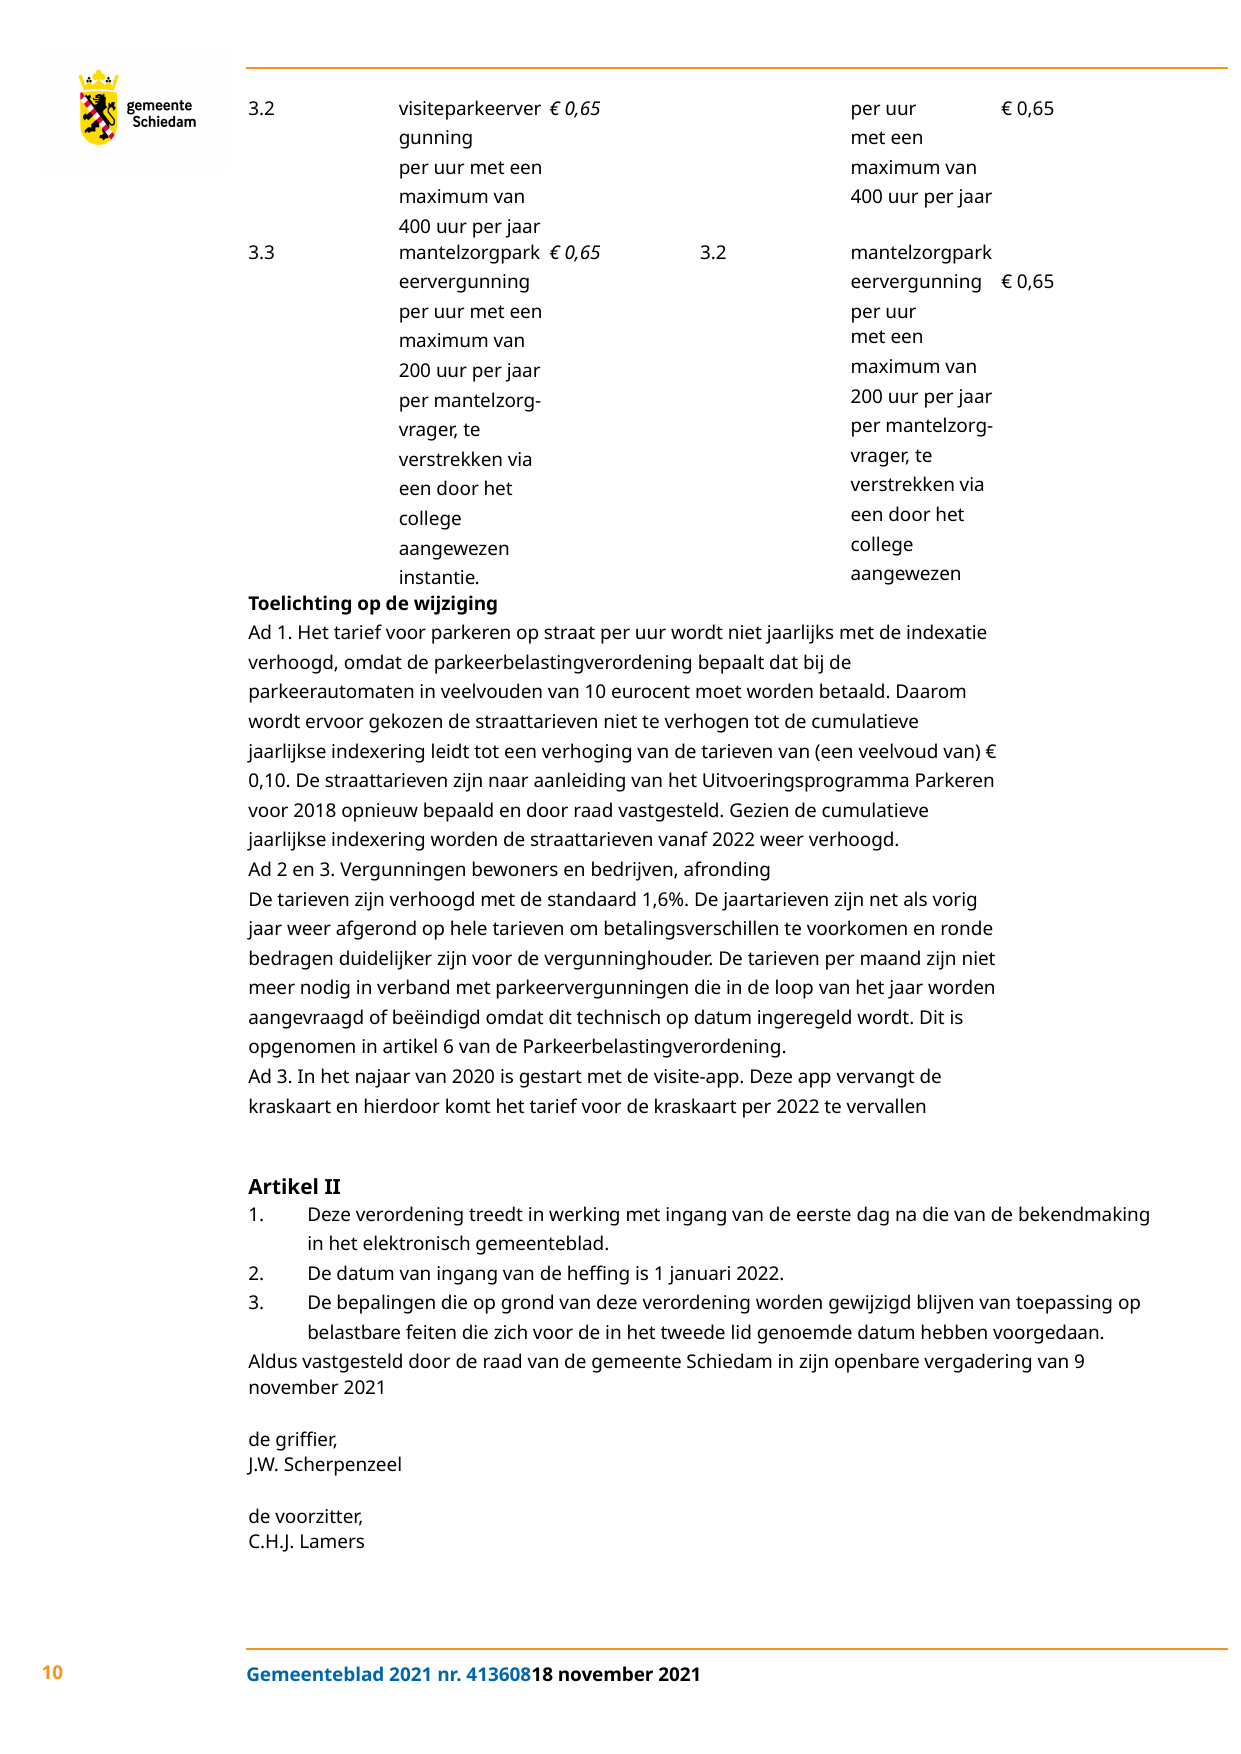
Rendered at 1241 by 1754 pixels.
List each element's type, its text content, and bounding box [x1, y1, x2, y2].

table_cell 3.3 [248, 239, 398, 590]
table_cell € 0,65 [549, 95, 700, 239]
table_cell met een maximum van 200 uur per jaar per mantelzorg-vrager, te verstrekken via een door het college aangewezen [850, 324, 1001, 590]
text J.W. Scherpenzeel [248, 1452, 1152, 1477]
text Artikel II [248, 1172, 1152, 1201]
table_cell Toelichting op de wijziging Ad 1. Het tarief voor parkeren op straat per uur wordt niet jaarlijks met de indexatie verhoogd, omdat de parkeerbelastingverordening bepaalt dat bij de parkeerautomaten in veelvouden van 10 eurocent moet worden betaald. Daarom wordt ervoor gekozen de straattarieven niet te verhogen tot de cumulatieve jaarlijkse indexering leidt tot een verhoging van de tarieven van (een veelvoud van) € 0,10. De straattarieven zijn naar aanleiding van het Uitvoeringsprogramma Parkeren voor 2018 opnieuw bepaald en door raad vastgesteld. Gezien de cumulatieve jaarlijkse indexering worden de straattarieven vanaf 2022 weer verhoogd. Ad 2 en 3. Vergunningen bewoners en bedrijven, afronding De tarieven zijn verhoogd met de standaard 1,6%. De jaartarieven zijn net als vorig jaar weer afgerond op hele tarieven om betalingsverschillen te voorkomen en ronde bedragen duidelijker zijn voor de vergunninghouder. De tarieven per maand zijn niet meer nodig in verband met parkeervergunningen die in de loop van het jaar worden aangevraagd of beëindigd omdat dit technisch op datum ingeregeld wordt. Dit is opgenomen in artikel 6 van de Parkeerbelastingverordening. Ad 3. In het najaar van 2020 is gestart met de visite-app. Deze app vervangt de kraskaart en hierdoor komt het tarief voor de kraskaart per 2022 te vervallen [248, 590, 1001, 1119]
table_cell 3.2 [700, 239, 850, 590]
table_cell [700, 95, 850, 239]
table_cell € 0,65 [1001, 95, 1152, 239]
table_cell € 0,65 [549, 239, 700, 590]
list De datum van ingang van de heffing is 1 januari 2022. [248, 1260, 1152, 1286]
table_cell mantelzorgparkeervergunning per uur [850, 239, 1001, 324]
picture [41, 47, 231, 172]
text de griffier, [248, 1426, 1152, 1452]
table_cell per uur met een maximum van 400 uur per jaar [850, 95, 1001, 239]
list Deze verordening treedt in werking met ingang van de eerste dag na die van de bekendmaking in het elektronisch gemeenteblad. [248, 1201, 1152, 1256]
list De bepalingen die op grond van deze verordening worden gewijzigd blijven van toepassing op belastbare feiten die zich voor de in het tweede lid genoemde datum hebben voorgedaan. [248, 1289, 1152, 1345]
text de voorzitter, [248, 1503, 1152, 1529]
text Aldus vastgesteld door de raad van de gemeente Schiedam in zijn openbare vergadering van 9 november 2021 [248, 1349, 1152, 1400]
table_cell visiteparkeervergunning per uur met een maximum van 400 uur per jaar [399, 95, 549, 239]
text C.H.J. Lamers [248, 1529, 1152, 1554]
table_cell 3.2 [248, 95, 398, 239]
table_cell [1001, 324, 1152, 590]
table_cell mantelzorgparkeervergunning per uur met een maximum van 200 uur per jaar per mantelzorg-vrager, te verstrekken via een door het college aangewezen instantie. [399, 239, 549, 590]
table_cell € 0,65 [1001, 239, 1152, 324]
